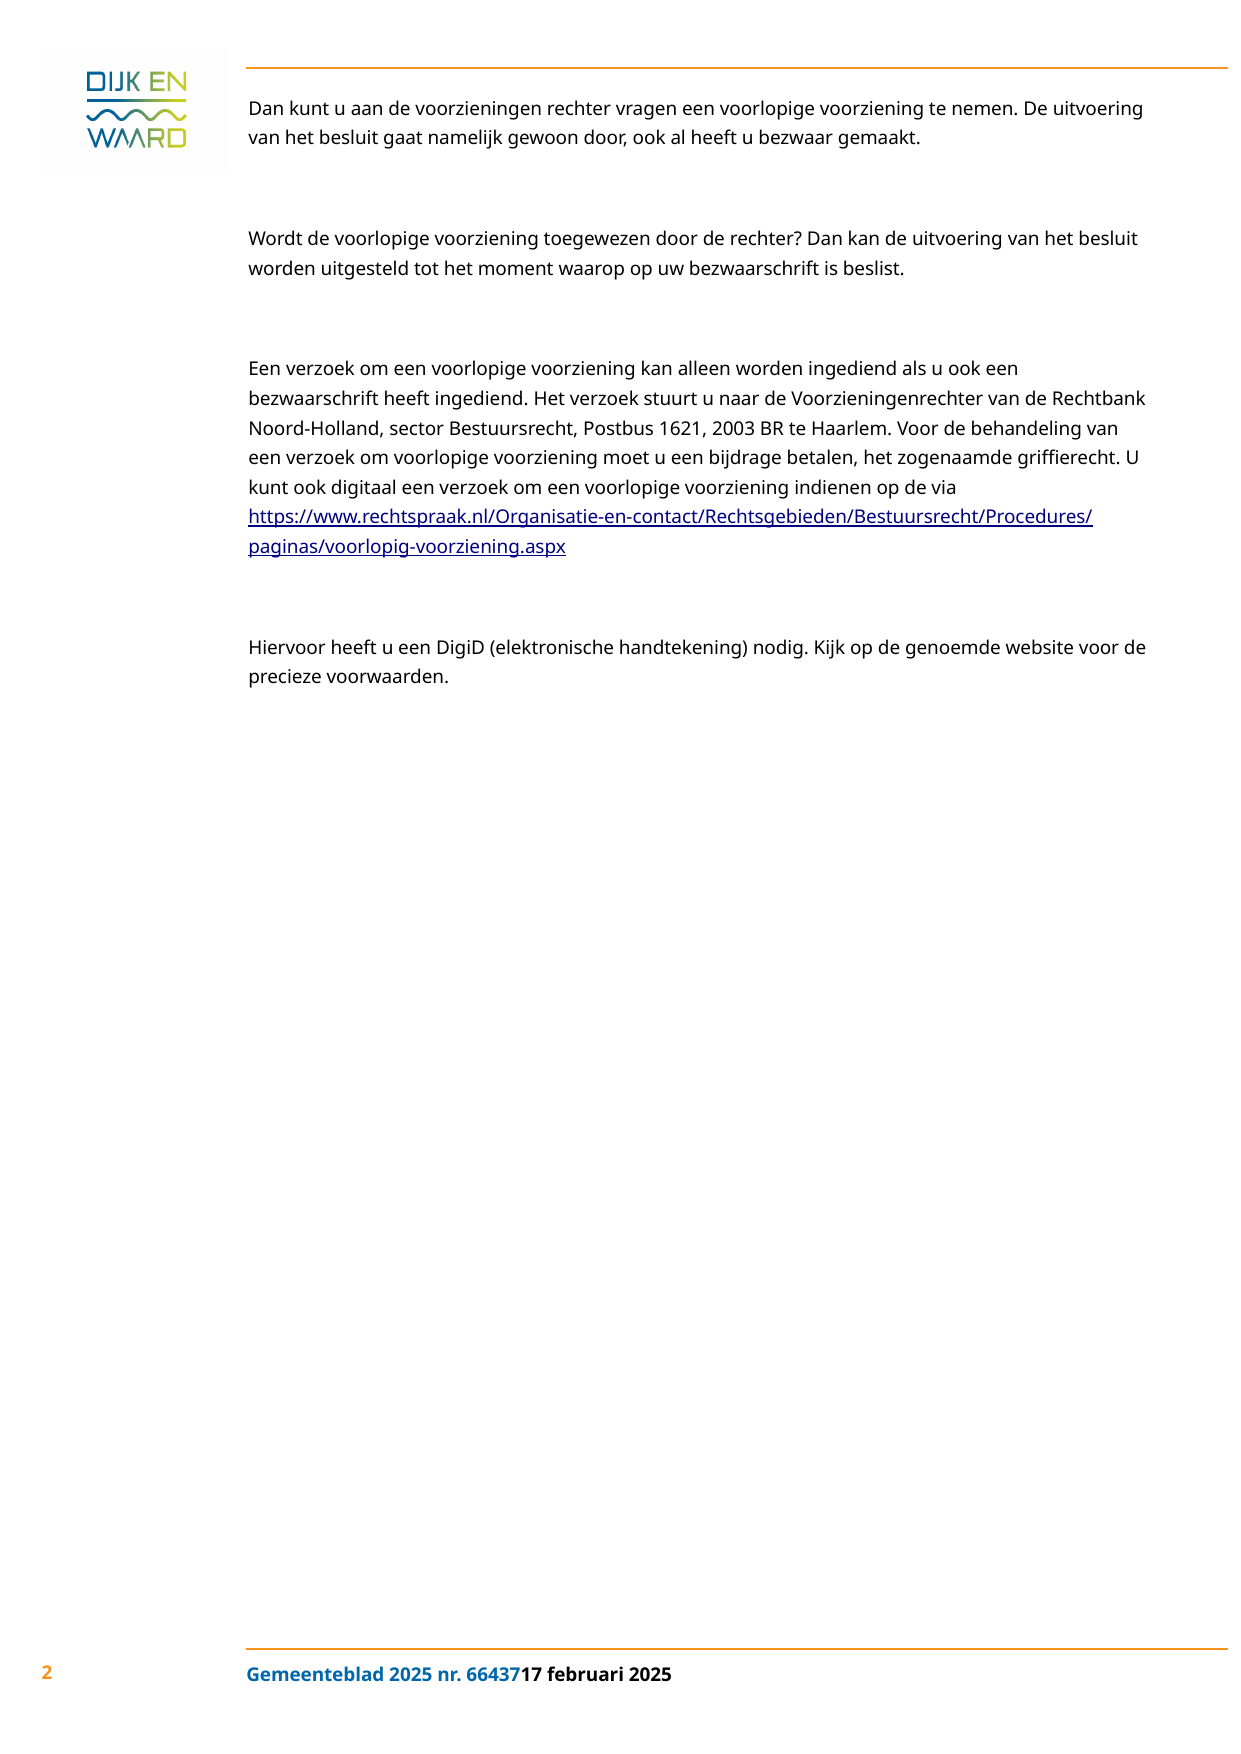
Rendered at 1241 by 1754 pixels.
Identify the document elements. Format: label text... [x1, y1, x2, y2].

text Dan kunt u aan de voorzieningen rechter vragen een voorlopige voorziening te nemen. De uitvoering van het besluit gaat namelijk gewoon door, ook al heeft u bezwaar gemaakt. [248, 95, 1152, 150]
picture [41, 47, 231, 172]
text Hiervoor heeft u een DigiD (elektronische handtekening) nodig. Kijk op de genoemde website voor de precieze voorwaarden. [248, 634, 1152, 689]
text Wordt de voorlopige voorziening toegewezen door de rechter? Dan kan de uitvoering van het besluit worden uitgesteld tot het moment waarop op uw bezwaarschrift is beslist. [248, 225, 1152, 281]
text Een verzoek om een voorlopige voorziening kan alleen worden ingediend als u ook een bezwaarschrift heeft ingediend. Het verzoek stuurt u naar de Voorzieningenrechter van de Rechtbank Noord-Holland, sector Bestuursrecht, Postbus 1621, 2003 BR te Haarlem. Voor de behandeling van een verzoek om voorlopige voorziening moet u een bijdrage betalen, het zogenaamde griffierecht. U kunt ook digitaal een verzoek om een voorlopige voorziening indienen op de via https://www.rechtspraak.nl/Organisatie-en-contact/Rechtsgebieden/Bestuursrecht/Procedures/paginas/voorlopig-voorziening.aspx [248, 356, 1152, 559]
